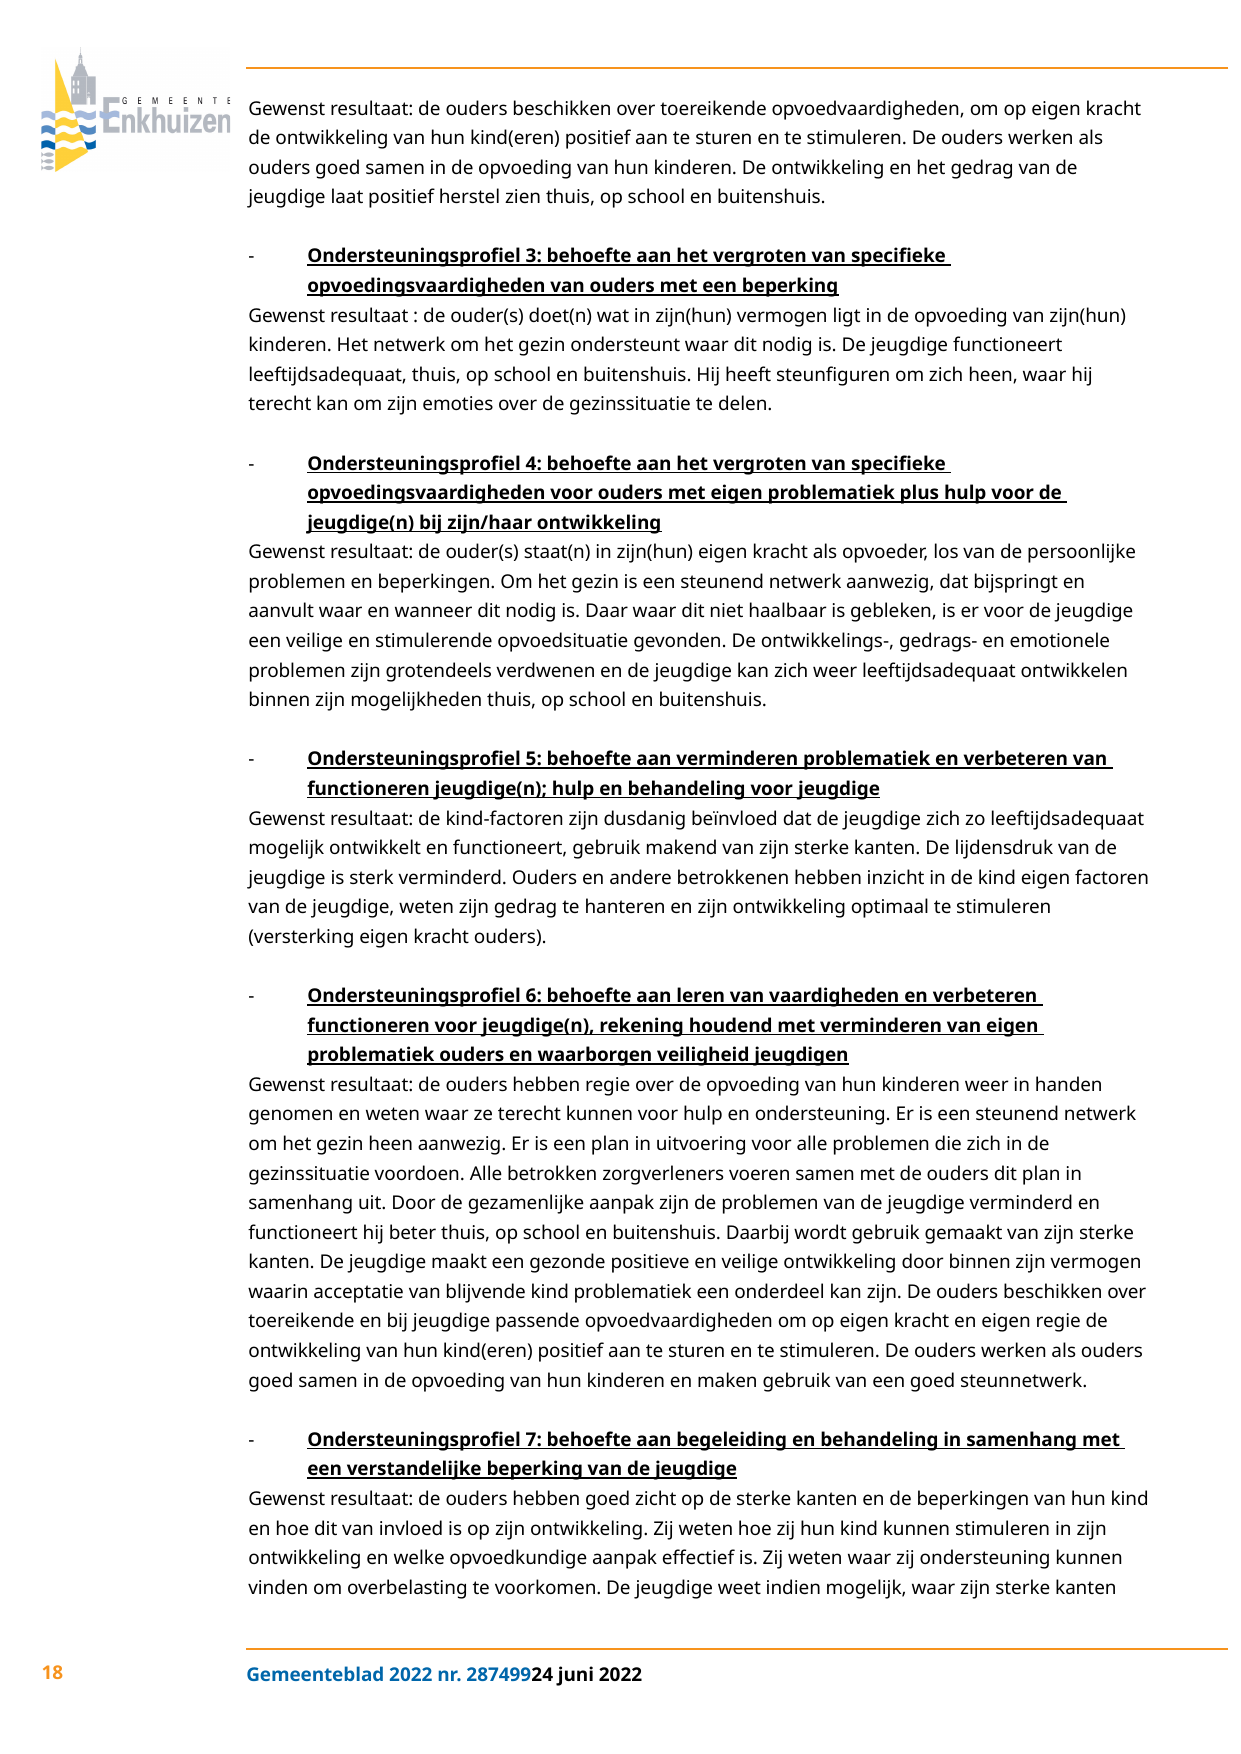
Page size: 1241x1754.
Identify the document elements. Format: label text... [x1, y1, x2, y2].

text Gewenst resultaat: de ouders hebben regie over de opvoeding van hun kinderen weer in handen genomen en weten waar ze terecht kunnen voor hulp en ondersteuning. Er is een steunend netwerk om het gezin heen aanwezig. Er is een plan in uitvoering voor alle problemen die zich in de gezinssituatie voordoen. Alle betrokken zorgverleners voeren samen met de ouders dit plan in samenhang uit. Door de gezamenlijke aanpak zijn de problemen van de jeugdige verminderd en functioneert hij beter thuis, op school en buitenshuis. Daarbij wordt gebruik gemaakt van zijn sterke kanten. De jeugdige maakt een gezonde positieve en veilige ontwikkeling door binnen zijn vermogen waarin acceptatie van blijvende kind problematiek een onderdeel kan zijn. De ouders beschikken over toereikende en bij jeugdige passende opvoedvaardigheden om op eigen kracht en eigen regie de ontwikkeling van hun kind(eren) positief aan te sturen en te stimuleren. De ouders werken als ouders goed samen in de opvoeding van hun kinderen en maken gebruik van een goed steunnetwerk. [248, 1071, 1152, 1393]
text Gewenst resultaat : de ouder(s) doet(n) wat in zijn(hun) vermogen ligt in de opvoeding van zijn(hun) kinderen. Het netwerk om het gezin ondersteunt waar dit nodig is. De jeugdige functioneert leeftijdsadequaat, thuis, op school en buitenshuis. Hij heeft steunfiguren om zich heen, waar hij terecht kan om zijn emoties over de gezinssituatie te delen. [248, 302, 1152, 416]
list Ondersteuningsprofiel 7: behoefte aan begeleiding en behandeling in samenhang met een verstandelijke beperking van de jeugdige [248, 1426, 1152, 1481]
list Ondersteuningsprofiel 5: behoefte aan verminderen problematiek en verbeteren van functioneren jeugdige(n); hulp en behandeling voor jeugdige [248, 746, 1152, 801]
list Ondersteuningsprofiel 6: behoefte aan leren van vaardigheden en verbeteren functioneren voor jeugdige(n), rekening houdend met verminderen van eigen problematiek ouders en waarborgen veiligheid jeugdigen [248, 982, 1152, 1067]
text Gewenst resultaat: de ouders beschikken over toereikende opvoedvaardigheden, om op eigen kracht de ontwikkeling van hun kind(eren) positief aan te sturen en te stimuleren. De ouders werken als ouders goed samen in de opvoeding van hun kinderen. De ontwikkeling en het gedrag van de jeugdige laat positief herstel zien thuis, op school en buitenshuis. [248, 95, 1152, 209]
text Gewenst resultaat: de ouder(s) staat(n) in zijn(hun) eigen kracht als opvoeder, los van de persoonlijke problemen en beperkingen. Om het gezin is een steunend netwerk aanwezig, dat bijspringt en aanvult waar en wanneer dit nodig is. Daar waar dit niet haalbaar is gebleken, is er voor de jeugdige een veilige en stimulerende opvoedsituatie gevonden. De ontwikkelings-, gedrags- en emotionele problemen zijn grotendeels verdwenen en de jeugdige kan zich weer leeftijdsadequaat ontwikkelen binnen zijn mogelijkheden thuis, op school en buitenshuis. [248, 538, 1152, 712]
text Gewenst resultaat: de ouders hebben goed zicht op de sterke kanten en de beperkingen van hun kind en hoe dit van invloed is op zijn ontwikkeling. Zij weten hoe zij hun kind kunnen stimuleren in zijn ontwikkeling en welke opvoedkundige aanpak effectief is. Zij weten waar zij ondersteuning kunnen vinden om overbelasting te voorkomen. De jeugdige weet indien mogelijk, waar zijn sterke kanten [248, 1485, 1152, 1600]
list Ondersteuningsprofiel 3: behoefte aan het vergroten van specifieke opvoedingsvaardigheden van ouders met een beperking [248, 243, 1152, 298]
picture [41, 47, 231, 172]
text Gewenst resultaat: de kind-factoren zijn dusdanig beïnvloed dat de jeugdige zich zo leeftijdsadequaat mogelijk ontwikkelt en functioneert, gebruik makend van zijn sterke kanten. De lijdensdruk van de jeugdige is sterk verminderd. Ouders en andere betrokkenen hebben inzicht in de kind eigen factoren van de jeugdige, weten zijn gedrag te hanteren en zijn ontwikkeling optimaal te stimuleren (versterking eigen kracht ouders). [248, 805, 1152, 949]
list Ondersteuningsprofiel 4: behoefte aan het vergroten van specifieke opvoedingsvaardigheden voor ouders met eigen problematiek plus hulp voor de jeugdige(n) bij zijn/haar ontwikkeling [248, 450, 1152, 535]
